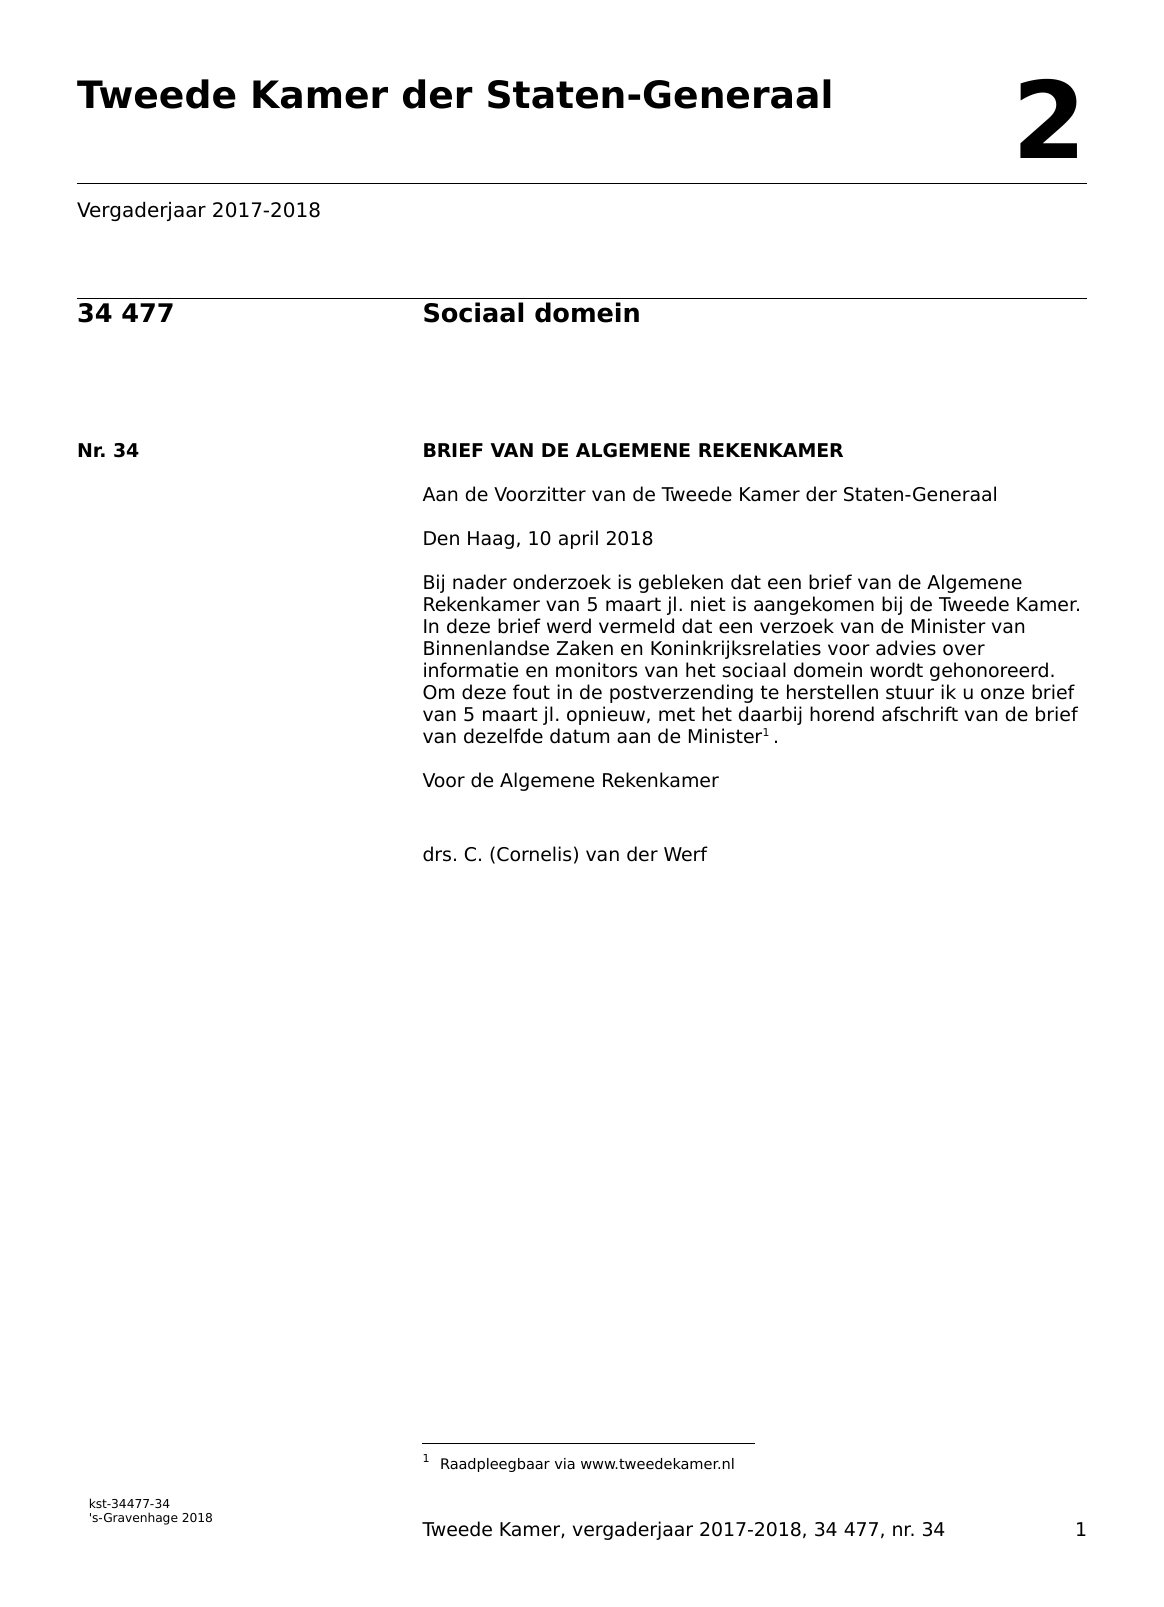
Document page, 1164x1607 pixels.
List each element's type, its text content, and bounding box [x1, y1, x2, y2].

table_cell Vergaderjaar 2017-2018 [77, 184, 1087, 298]
text 's-Gravenhage 2018 [88, 1511, 323, 1525]
subtitle Nr. 34 BRIEF VAN DE ALGEMENE REKENKAMER [77, 440, 1087, 462]
table_header 2 [886, 59, 1087, 183]
text Om deze fout in de postverzending te herstellen stuur ik u onze brief van 5 maart jl. opnieuw, met het daarbij horend afschrift van de brief van dezelfde datum aan de Minister. [422, 682, 1087, 748]
table_header Tweede Kamer der Staten-Generaal [77, 59, 886, 183]
text Aan de Voorzitter van de Tweede Kamer der Staten-Generaal [422, 484, 1087, 506]
text Raadpleegbaar via www.tweedekamer.nl [422, 1452, 1087, 1474]
text kst-34477-34 [88, 1497, 323, 1511]
subtitle 34 477 Sociaal domein [77, 299, 1087, 329]
text Voor de Algemene Rekenkamer [422, 770, 1087, 792]
text Bij nader onderzoek is gebleken dat een brief van de Algemene Rekenkamer van 5 maart jl. niet is aangekomen bij de Tweede Kamer. In deze brief werd vermeld dat een verzoek van de Minister van Binnenlandse Zaken en Koninkrijksrelaties voor advies over informatie en monitors van het sociaal domein wordt gehonoreerd. [422, 572, 1087, 682]
text drs. C. (Cornelis) van der Werf [422, 822, 1087, 866]
text Den Haag, 10 april 2018 [422, 528, 1087, 550]
